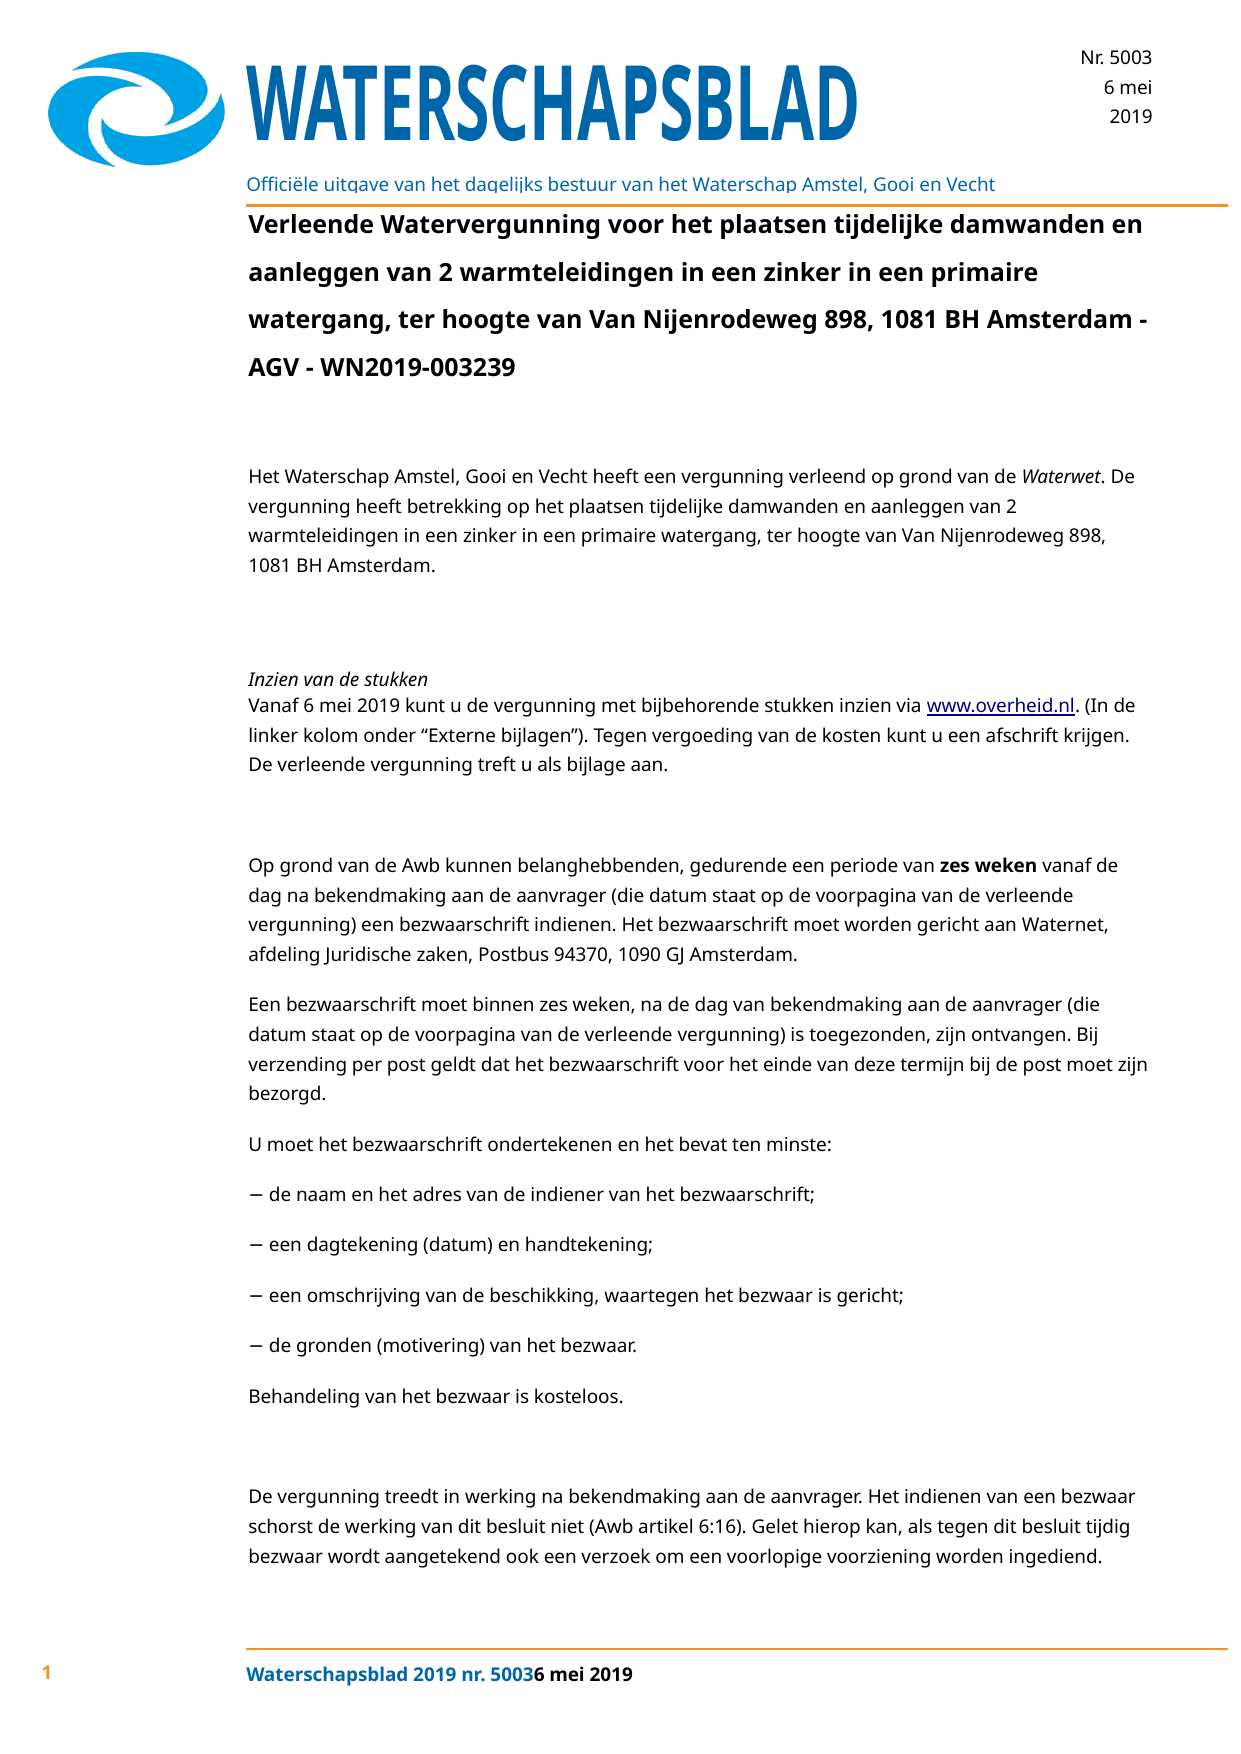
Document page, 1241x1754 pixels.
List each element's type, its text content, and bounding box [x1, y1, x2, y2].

text Behandeling van het bezwaar is kosteloos. [248, 1383, 1152, 1408]
text − de gronden (motivering) van het bezwaar. [248, 1332, 1152, 1358]
text De vergunning treedt in werking na bekendmaking aan de aanvrager. Het indienen van een bezwaar schorst de werking van dit besluit niet (Awb artikel 6:16). Gelet hierop kan, als tegen dit besluit tijdig bezwaar wordt aangetekend ook een verzoek om een voorlopige voorziening worden ingediend. [248, 1484, 1152, 1568]
text Vanaf 6 mei 2019 kunt u de vergunning met bijbehorende stukken inzien via www.overheid.nl. (In de linker kolom onder “Externe bijlagen”). Tegen vergoeding van de kosten kunt u een afschrift krijgen. De verleende vergunning treft u als bijlage aan. [248, 692, 1152, 777]
text U moet het bezwaarschrift ondertekenen en het bevat ten minste: [248, 1131, 1152, 1156]
text − een dagtekening (datum) en handtekening; [248, 1232, 1152, 1257]
text − een omschrijving van de beschikking, waartegen het bezwaar is gericht; [248, 1282, 1152, 1308]
text Het Waterschap Amstel, Gooi en Vecht heeft een vergunning verleend op grond van de Waterwet. De vergunning heeft betrekking op het plaatsen tijdelijke damwanden en aanleggen van 2 warmteleidingen in een zinker in een primaire watergang, ter hoogte van Van Nijenrodeweg 898, 1081 BH Amsterdam. [248, 463, 1152, 578]
text Op grond van de Awb kunnen belanghebbenden, gedurende een periode van zes weken vanaf de dag na bekendmaking aan de aanvrager (die datum staat op de voorpagina van de verleende vergunning) een bezwaarschrift indienen. Het bezwaarschrift moet worden gericht aan Waternet, afdeling Juridische zaken, Postbus 94370, 1090 GJ Amsterdam. [248, 852, 1152, 967]
text Een bezwaarschrift moet binnen zes weken, na de dag van bekendmaking aan de aanvrager (die datum staat op de voorpagina van de verleende vergunning) is toegezonden, zijn ontvangen. Bij verzending per post geldt dat het bezwaarschrift voor het einde van deze termijn bij de post moet zijn bezorgd. [248, 992, 1152, 1106]
text Inzien van de stukken [248, 667, 1152, 692]
picture [41, 47, 231, 172]
text − de naam en het adres van de indiener van het bezwaarschrift; [248, 1181, 1152, 1207]
text Verleende Watervergunning voor het plaatsen tijdelijke damwanden en aanleggen van 2 warmteleidingen in een zinker in een primaire watergang, ter hoogte van Van Nijenrodeweg 898, 1081 BH Amsterdam - AGV - WN2019-003239 [248, 207, 1152, 384]
